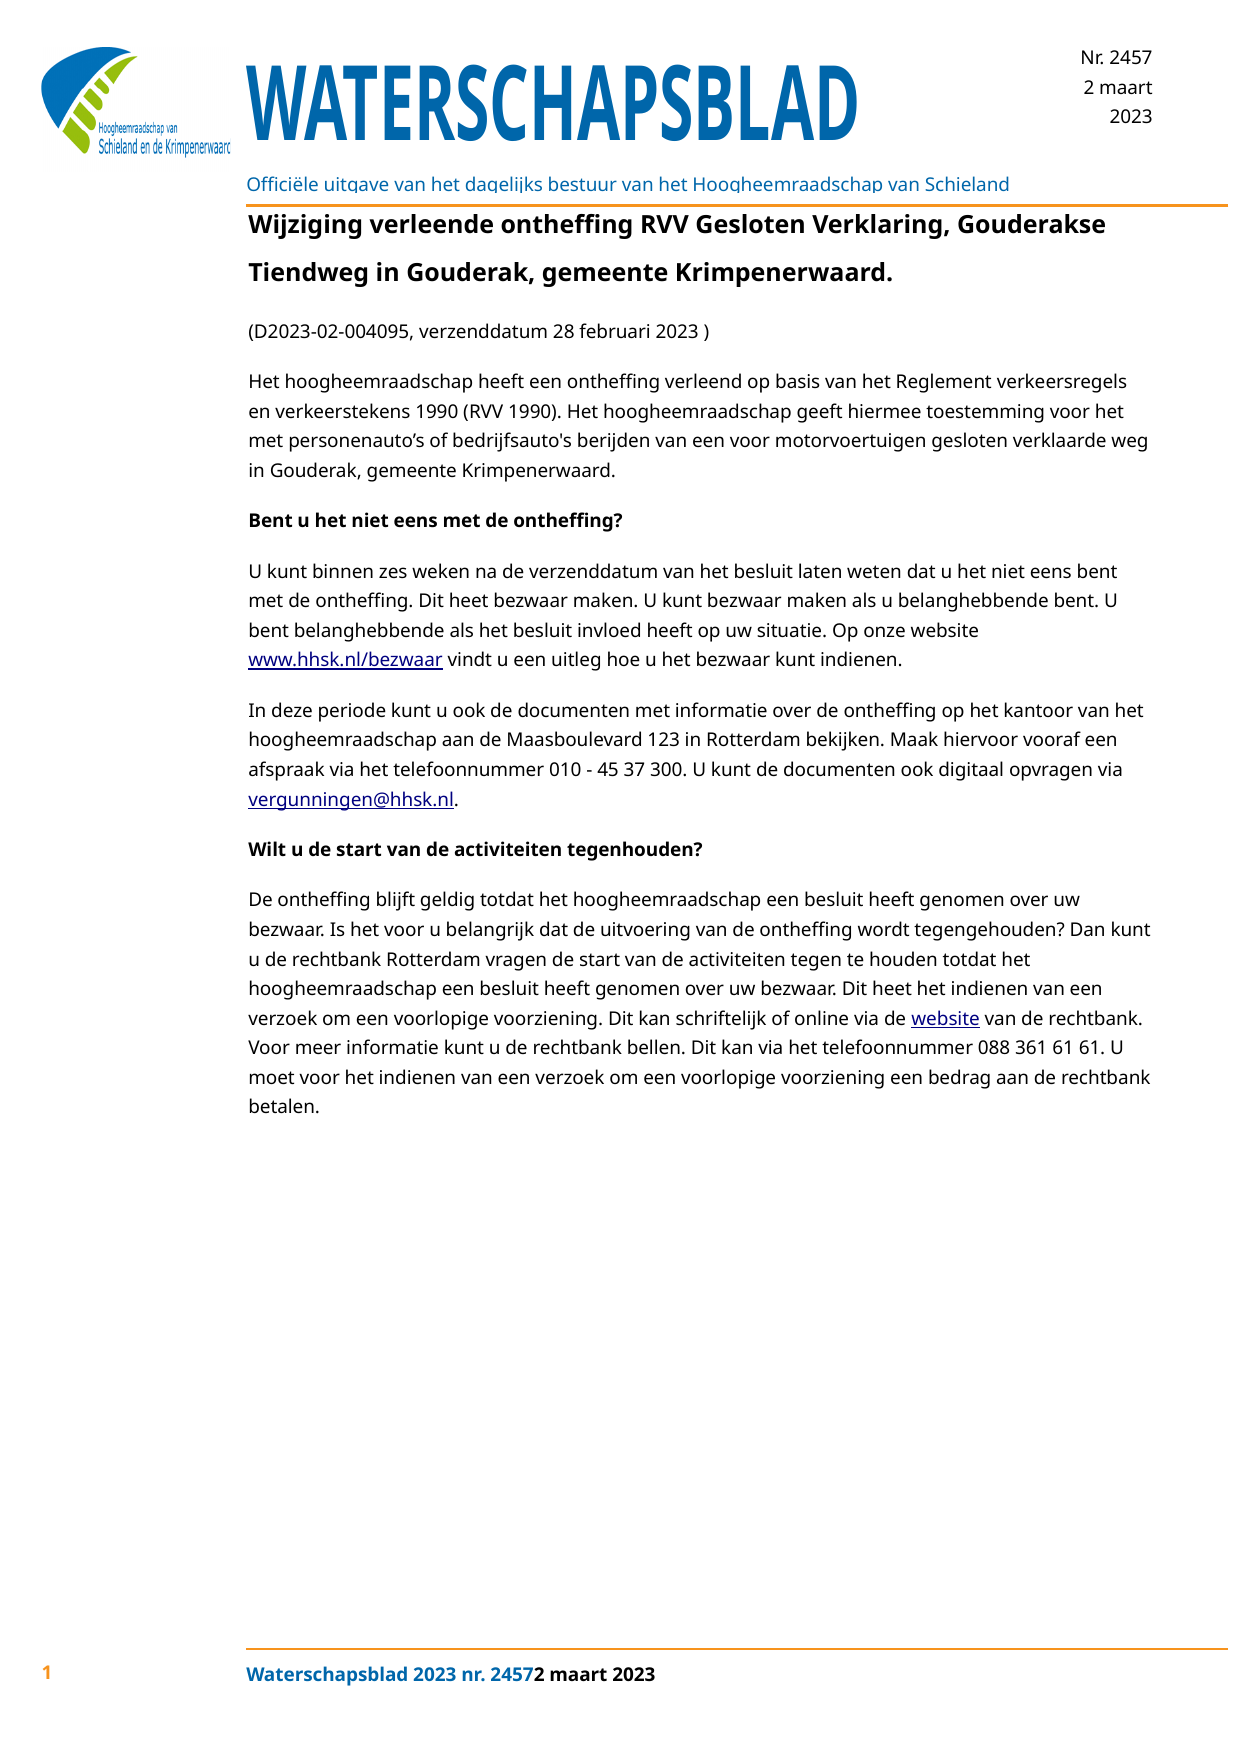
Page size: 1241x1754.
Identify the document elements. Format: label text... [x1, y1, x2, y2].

picture [41, 47, 231, 172]
text Wijziging verleende ontheffing RVV Gesloten Verklaring, Gouderakse Tiendweg in Gouderak, gemeente Krimpenerwaard. [248, 207, 1152, 288]
text In deze periode kunt u ook de documenten met informatie over de ontheffing op het kantoor van het hoogheemraadschap aan de Maasboulevard 123 in Rotterdam bekijken. Maak hiervoor vooraf een afspraak via het telefoonnummer 010 - 45 37 300. U kunt de documenten ook digitaal opvragen via vergunningen@hhsk.nl. [248, 697, 1152, 812]
text Bent u het niet eens met de ontheffing? [248, 507, 1152, 533]
text Wilt u de start van de activiteiten tegenhouden? [248, 836, 1152, 862]
text (D2023-02-004095, verzenddatum 28 februari 2023 ) [248, 318, 1152, 344]
text De ontheffing blijft geldig totdat het hoogheemraadschap een besluit heeft genomen over uw bezwaar. Is het voor u belangrijk dat de uitvoering van de ontheffing wordt tegengehouden? Dan kunt u de rechtbank Rotterdam vragen de start van de activiteiten tegen te houden totdat het hoogheemraadschap een besluit heeft genomen over uw bezwaar. Dit heet het indienen van een verzoek om een voorlopige voorziening. Dit kan schriftelijk of online via de website van de rechtbank. Voor meer informatie kunt u de rechtbank bellen. Dit kan via het telefoonnummer 088 361 61 61. U moet voor het indienen van een verzoek om een voorlopige voorziening een bedrag aan de rechtbank betalen. [248, 887, 1152, 1119]
text Het hoogheemraadschap heeft een ontheffing verleend op basis van het Reglement verkeersregels en verkeerstekens 1990 (RVV 1990). Het hoogheemraadschap geeft hiermee toestemming voor het met personenauto’s of bedrijfsauto's berijden van een voor motorvoertuigen gesloten verklaarde weg in Gouderak, gemeente Krimpenerwaard. [248, 368, 1152, 483]
text U kunt binnen zes weken na de verzenddatum van het besluit laten weten dat u het niet eens bent met de ontheffing. Dit heet bezwaar maken. U kunt bezwaar maken als u belanghebbende bent. U bent belanghebbende als het besluit invloed heeft op uw situatie. Op onze website www.hhsk.nl/bezwaar vindt u een uitleg hoe u het bezwaar kunt indienen. [248, 558, 1152, 672]
